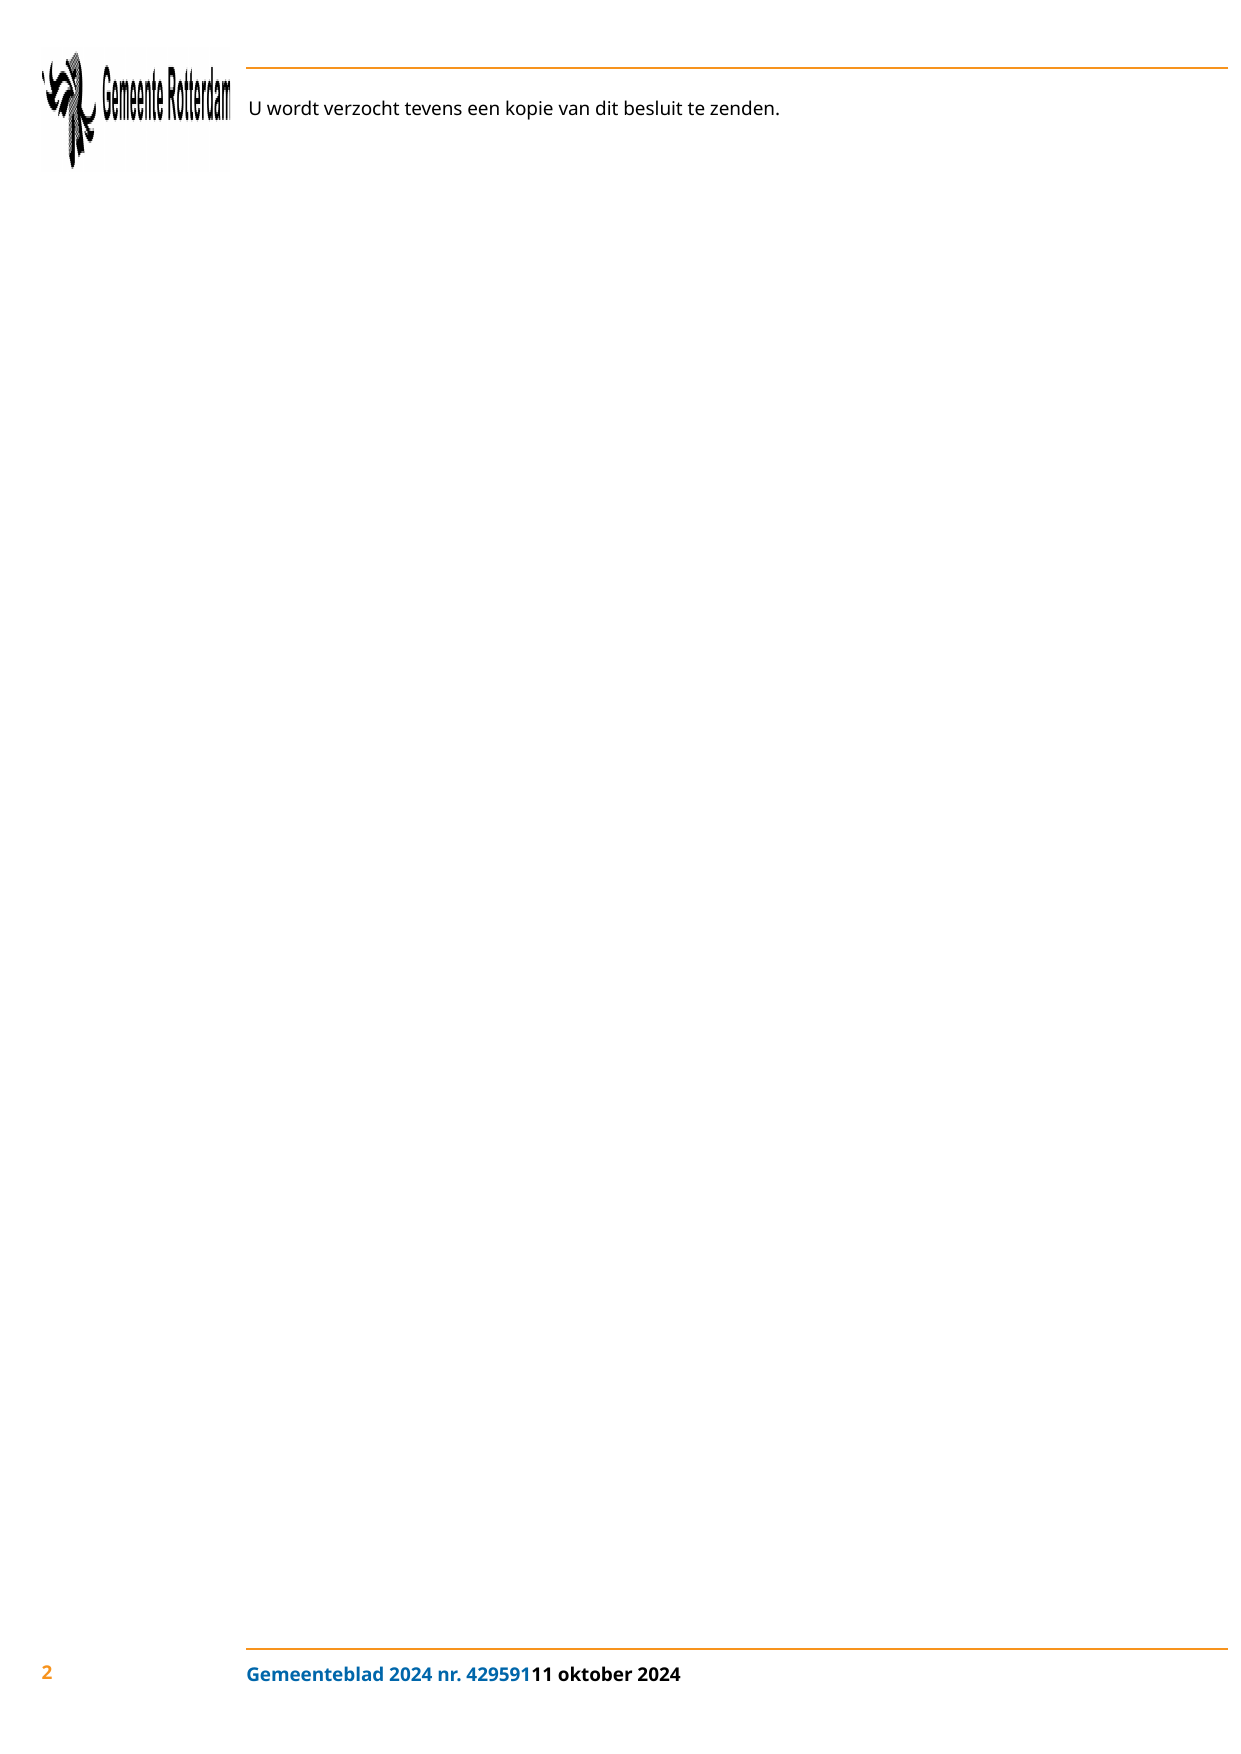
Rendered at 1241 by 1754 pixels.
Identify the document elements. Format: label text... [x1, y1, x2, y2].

text U wordt verzocht tevens een kopie van dit besluit te zenden. [248, 95, 1152, 121]
picture [41, 47, 231, 172]
